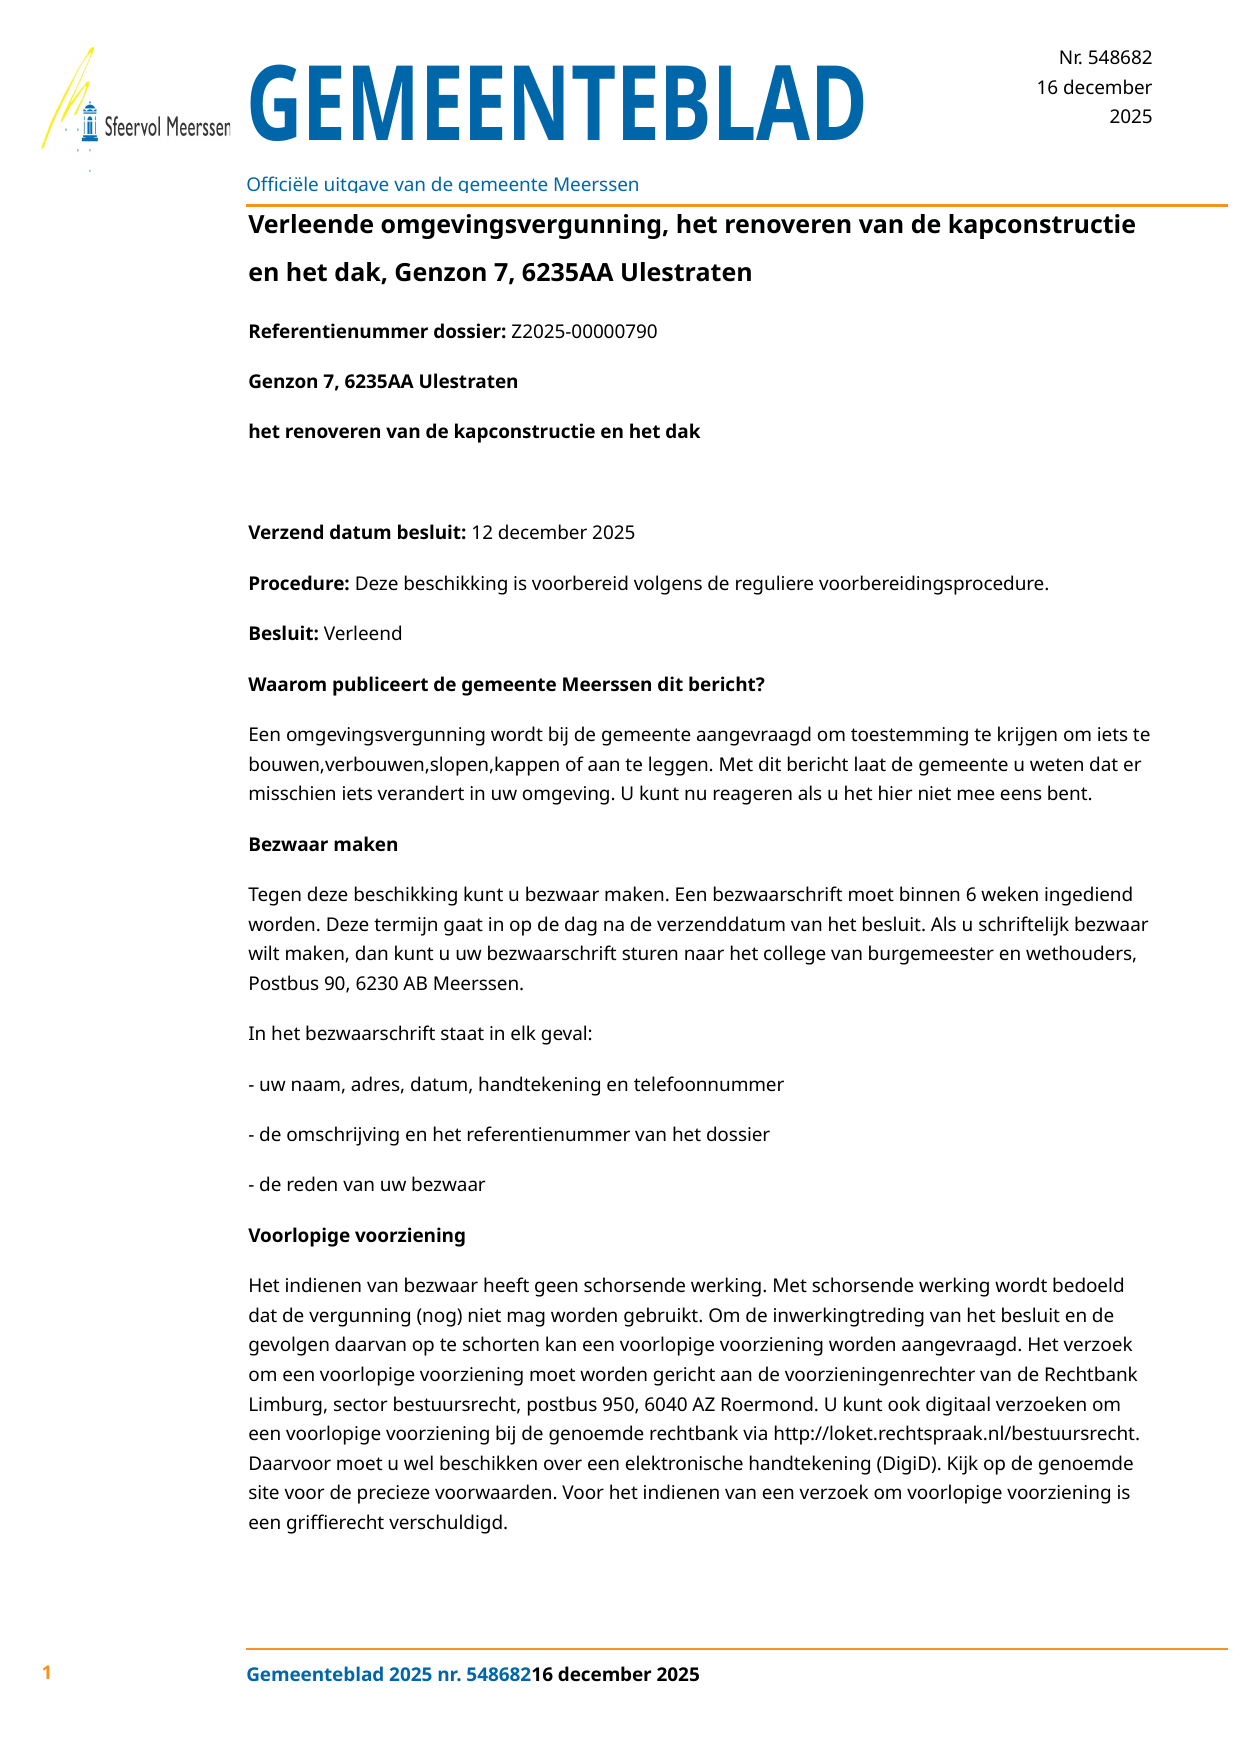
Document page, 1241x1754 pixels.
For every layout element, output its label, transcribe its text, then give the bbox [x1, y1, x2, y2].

text In het bezwaarschrift staat in elk geval: [248, 1020, 1152, 1046]
picture [41, 47, 231, 172]
text Tegen deze beschikking kunt u bezwaar maken. Een bezwaarschrift moet binnen 6 weken ingediend worden. Deze termijn gaat in op de dag na de verzenddatum van het besluit. Als u schriftelijk bezwaar wilt maken, dan kunt u uw bezwaarschrift sturen naar het college van burgemeester en wethouders, Postbus 90, 6230 AB Meerssen. [248, 881, 1152, 996]
text Verzend datum besluit: 12 december 2025 [248, 519, 1152, 545]
text - de reden van uw bezwaar [248, 1172, 1152, 1197]
text het renoveren van de kapconstructie en het dak [248, 419, 1152, 444]
text Voorlopige voorziening [248, 1222, 1152, 1248]
text Bezwaar maken [248, 831, 1152, 857]
text Het indienen van bezwaar heeft geen schorsende werking. Met schorsende werking wordt bedoeld dat de vergunning (nog) niet mag worden gebruikt. Om de inwerkingtreding van het besluit en de gevolgen daarvan op te schorten kan een voorlopige voorziening worden aangevraagd. Het verzoek om een voorlopige voorziening moet worden gericht aan de voorzieningenrechter van de Rechtbank Limburg, sector bestuursrecht, postbus 950, 6040 AZ Roermond. U kunt ook digitaal verzoeken om een voorlopige voorziening bij de genoemde rechtbank via http://loket.rechtspraak.nl/bestuursrecht. Daarvoor moet u wel beschikken over een elektronische handtekening (DigiD). Kijk op de genoemde site voor de precieze voorwaarden. Voor het indienen van een verzoek om voorlopige voorziening is een griffierecht verschuldigd. [248, 1272, 1152, 1535]
text - uw naam, adres, datum, handtekening en telefoonnummer [248, 1071, 1152, 1097]
text Een omgevingsvergunning wordt bij de gemeente aangevraagd om toestemming te krijgen om iets te bouwen,verbouwen,slopen,kappen of aan te leggen. Met dit bericht laat de gemeente u weten dat er misschien iets verandert in uw omgeving. U kunt nu reageren als u het hier niet mee eens bent. [248, 721, 1152, 806]
text Genzon 7, 6235AA Ulestraten [248, 368, 1152, 394]
text Procedure: Deze beschikking is voorbereid volgens de reguliere voorbereidingsprocedure. [248, 570, 1152, 596]
text Besluit: Verleend [248, 620, 1152, 646]
text - de omschrijving en het referentienummer van het dossier [248, 1121, 1152, 1147]
text Verleende omgevingsvergunning, het renoveren van de kapconstructie en het dak, Genzon 7, 6235AA Ulestraten [248, 207, 1152, 288]
text Referentienummer dossier: Z2025-00000790 [248, 318, 1152, 344]
text Waarom publiceert de gemeente Meerssen dit bericht? [248, 671, 1152, 697]
